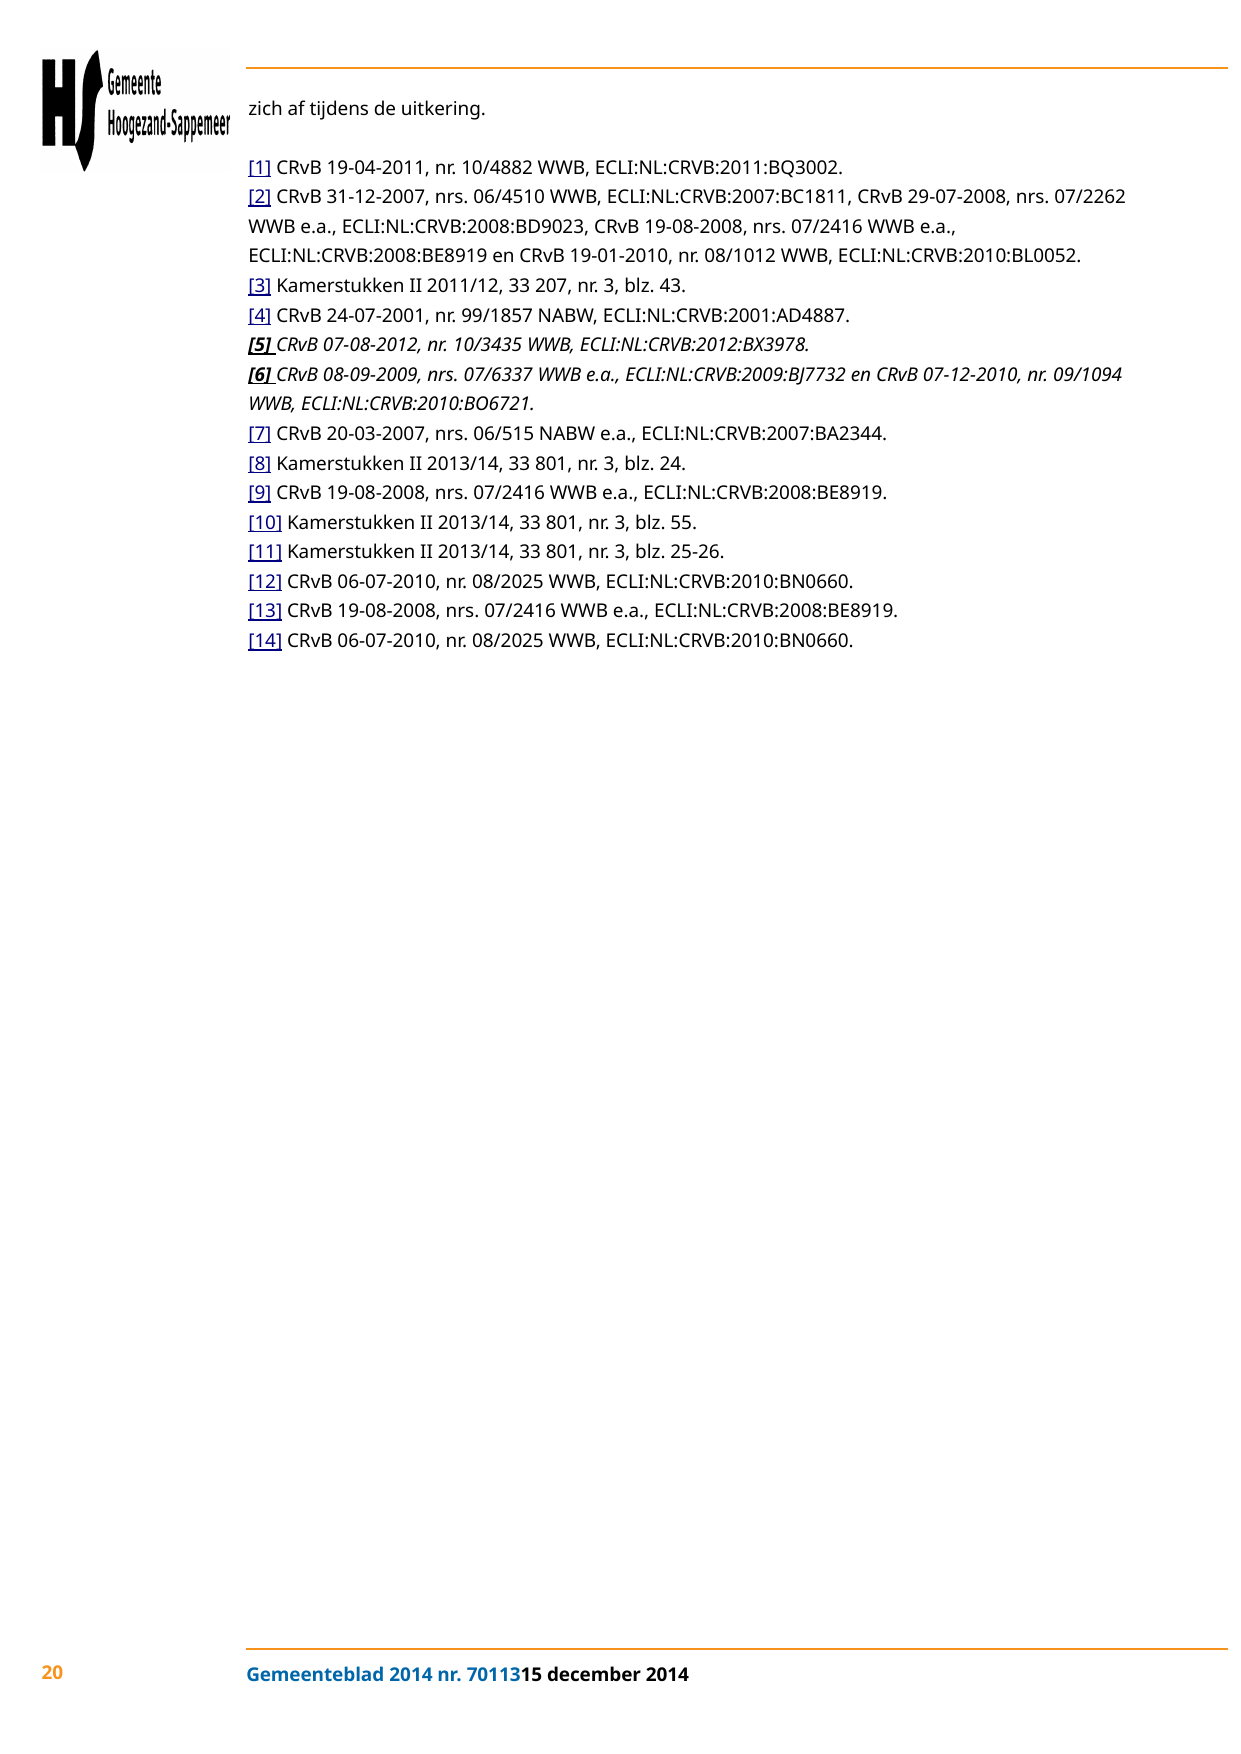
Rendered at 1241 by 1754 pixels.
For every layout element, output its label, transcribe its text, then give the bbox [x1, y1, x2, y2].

text [3] Kamerstukken II 2011/12, 33 207, nr. 3, blz. 43. [248, 272, 1152, 298]
text [6] CRvB 08-09-2009, nrs. 07/6337 WWB e.a., ECLI:NL:CRVB:2009:BJ7732 en CRvB 07-12-2010, nr. 09/1094 WWB, ECLI:NL:CRVB:2010:BO6721. [248, 361, 1152, 416]
text [8] Kamerstukken II 2013/14, 33 801, nr. 3, blz. 24. [248, 450, 1152, 476]
text [9] CRvB 19-08-2008, nrs. 07/2416 WWB e.a., ECLI:NL:CRVB:2008:BE8919. [248, 479, 1152, 505]
text [2] CRvB 31-12-2007, nrs. 06/4510 WWB, ECLI:NL:CRVB:2007:BC1811, CRvB 29-07-2008, nrs. 07/2262 WWB e.a., ECLI:NL:CRVB:2008:BD9023, CRvB 19-08-2008, nrs. 07/2416 WWB e.a., ECLI:NL:CRVB:2008:BE8919 en CRvB 19-01-2010, nr. 08/1012 WWB, ECLI:NL:CRVB:2010:BL0052. [248, 183, 1152, 268]
text [5] CRvB 07-08-2012, nr. 10/3435 WWB, ECLI:NL:CRVB:2012:BX3978. [248, 331, 1152, 357]
text zich af tijdens de uitkering. [248, 95, 1152, 121]
text [12] CRvB 06-07-2010, nr. 08/2025 WWB, ECLI:NL:CRVB:2010:BN0660. [248, 568, 1152, 594]
text [13] CRvB 19-08-2008, nrs. 07/2416 WWB e.a., ECLI:NL:CRVB:2008:BE8919. [248, 598, 1152, 623]
text [1] CRvB 19-04-2011, nr. 10/4882 WWB, ECLI:NL:CRVB:2011:BQ3002. [248, 154, 1152, 180]
text [10] Kamerstukken II 2013/14, 33 801, nr. 3, blz. 55. [248, 509, 1152, 535]
text [7] CRvB 20-03-2007, nrs. 06/515 NABW e.a., ECLI:NL:CRVB:2007:BA2344. [248, 420, 1152, 446]
text [4] CRvB 24-07-2001, nr. 99/1857 NABW, ECLI:NL:CRVB:2001:AD4887. [248, 302, 1152, 328]
text [11] Kamerstukken II 2013/14, 33 801, nr. 3, blz. 25-26. [248, 538, 1152, 564]
text [14] CRvB 06-07-2010, nr. 08/2025 WWB, ECLI:NL:CRVB:2010:BN0660. [248, 627, 1152, 653]
picture [41, 47, 231, 172]
